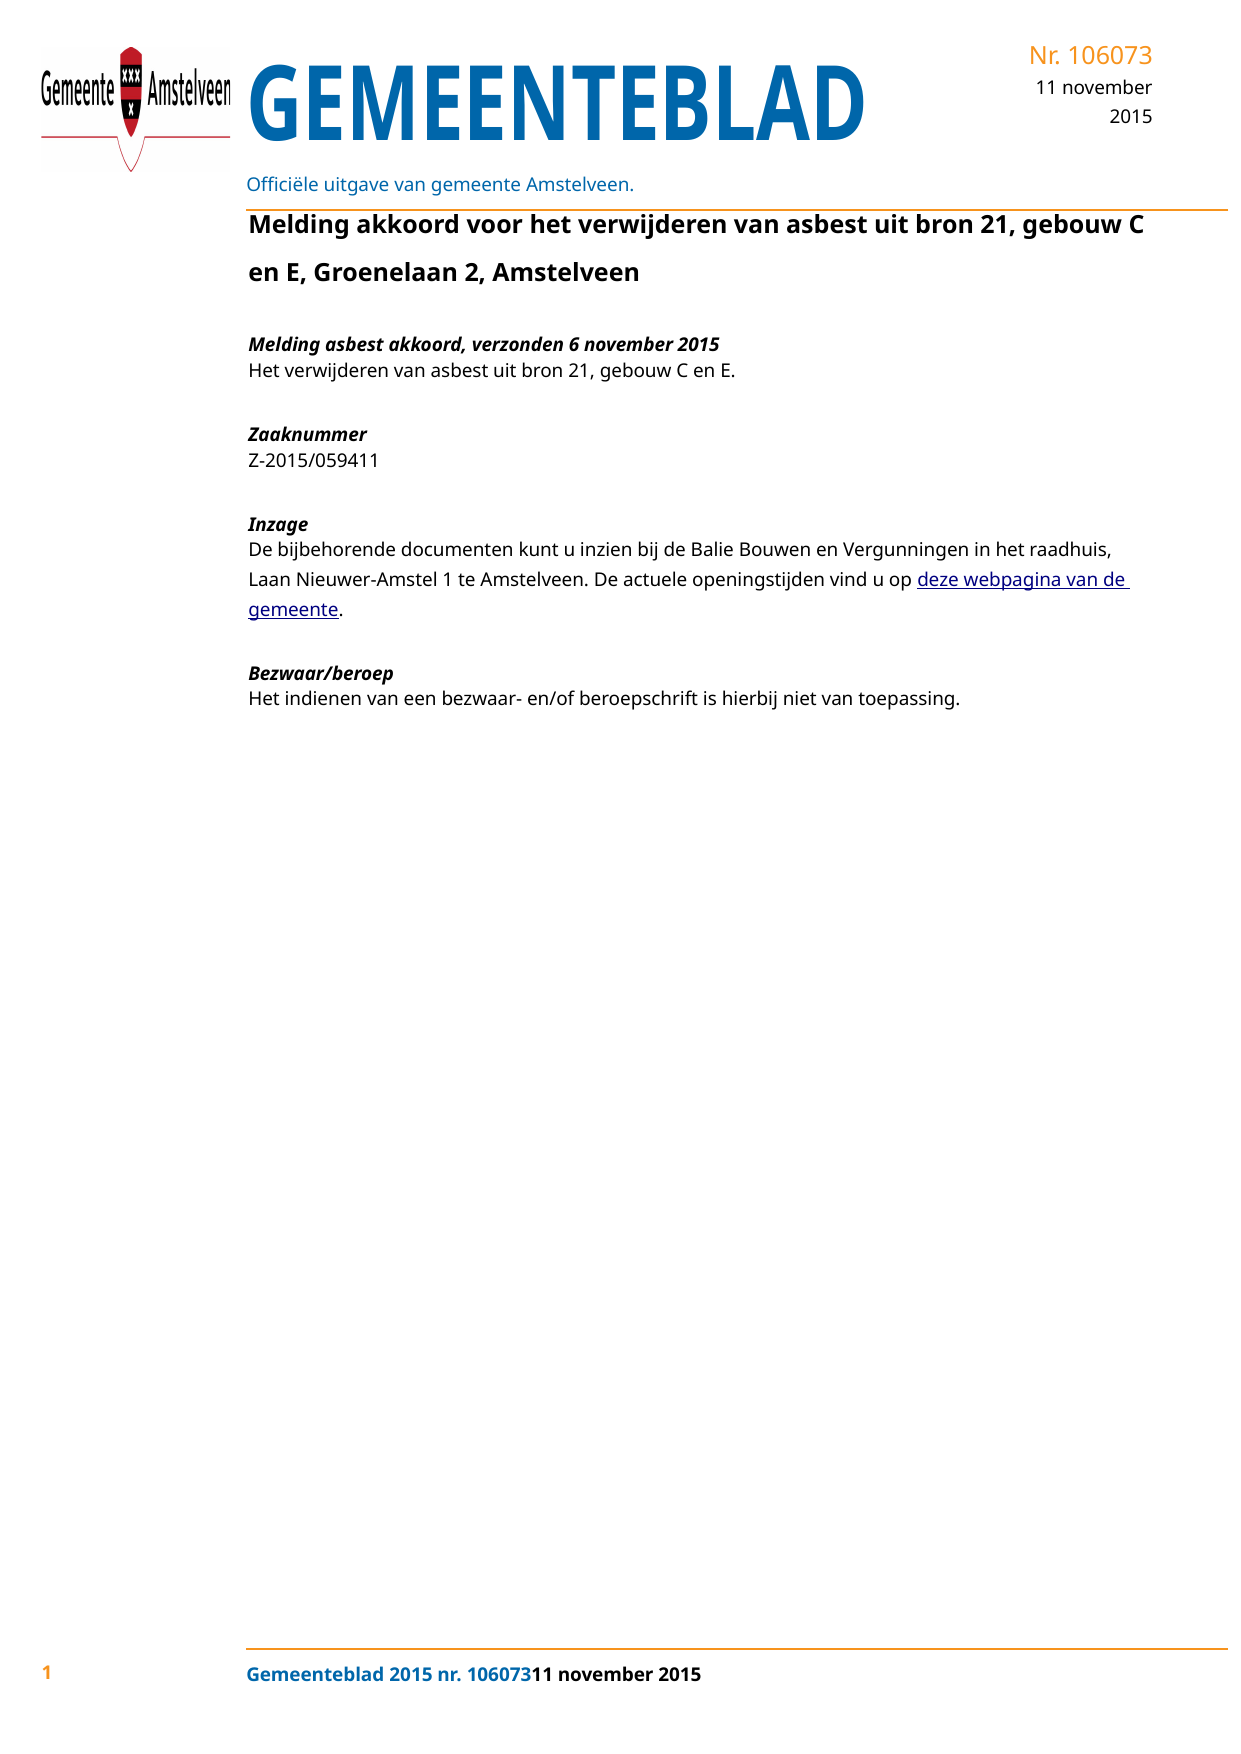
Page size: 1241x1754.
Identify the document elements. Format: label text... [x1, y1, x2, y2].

text Het verwijderen van asbest uit bron 21, gebouw C en E. [248, 357, 1152, 383]
text Het indienen van een bezwaar- en/of beroepschrift is hierbij niet van toepassing. [248, 685, 1152, 711]
text Melding asbest akkoord, verzonden 6 november 2015 [248, 331, 1152, 357]
text Z-2015/059411 [248, 447, 1152, 473]
text Zaaknummer [248, 421, 1152, 447]
text Bezwaar/beroep [248, 660, 1152, 685]
text Inzage [248, 511, 1152, 537]
picture [41, 47, 231, 172]
text Melding akkoord voor het verwijderen van asbest uit bron 21, gebouw C en E, Groenelaan 2, Amstelveen [248, 211, 1152, 288]
text De bijbehorende documenten kunt u inzien bij de Balie Bouwen en Vergunningen in het raadhuis, Laan Nieuwer-Amstel 1 te Amstelveen. De actuele openingstijden vind u op deze webpagina van de gemeente. [248, 537, 1152, 621]
